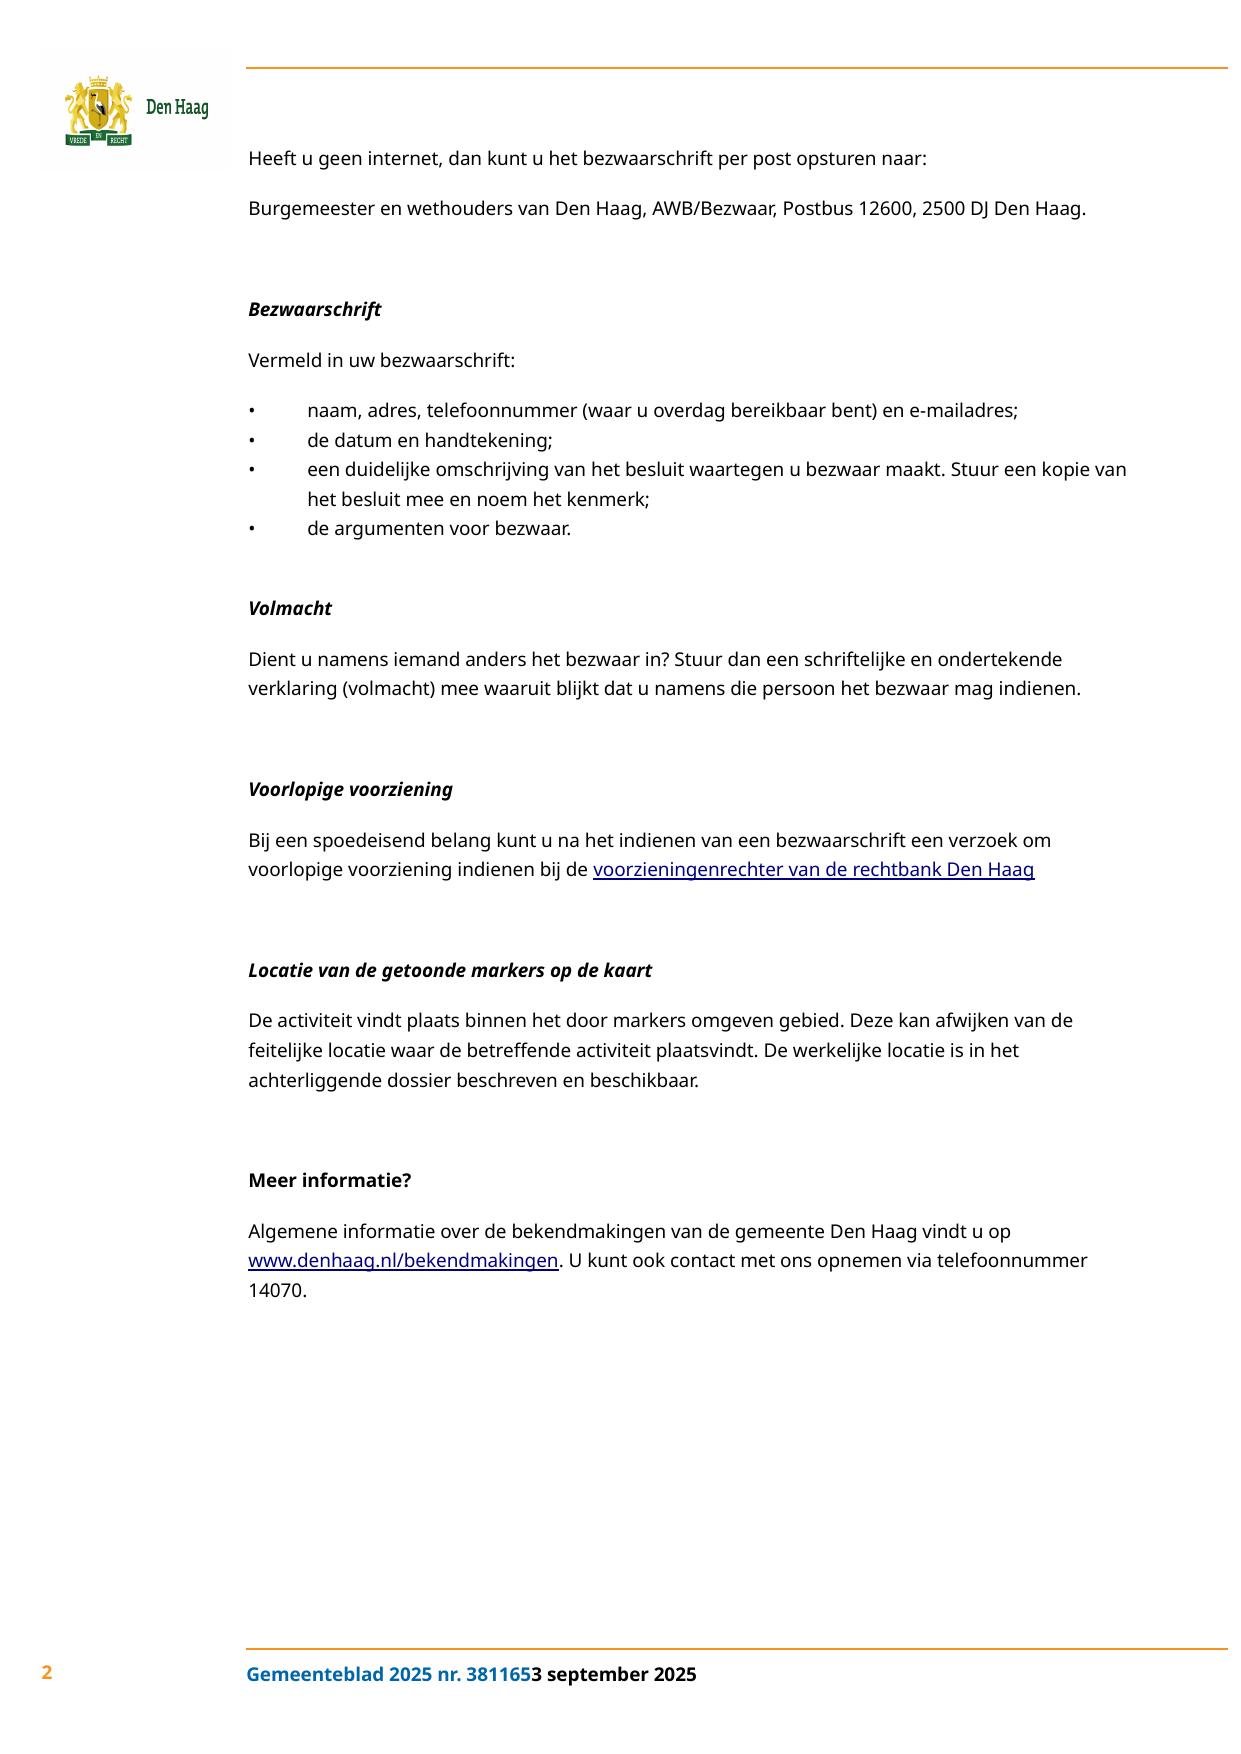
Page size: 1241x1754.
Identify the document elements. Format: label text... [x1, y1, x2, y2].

text Volmacht [248, 596, 1152, 621]
text Meer informatie? [248, 1168, 1152, 1193]
text Locatie van de getoonde markers op de kaart [248, 957, 1152, 983]
list de datum en handtekening; [248, 427, 1152, 453]
text De activiteit vindt plaats binnen het door markers omgeven gebied. Deze kan afwijken van de feitelijke locatie waar de betreffende activiteit plaatsvindt. De werkelijke locatie is in het achterliggende dossier beschreven en beschikbaar. [248, 1008, 1152, 1093]
list een duidelijke omschrijving van het besluit waartegen u bezwaar maakt. Stuur een kopie van het besluit mee en noem het kenmerk; [248, 456, 1152, 512]
list de argumenten voor bezwaar. [248, 516, 1152, 541]
list naam, adres, telefoonnummer (waar u overdag bereikbaar bent) en e-mailadres; [248, 397, 1152, 423]
text Dient u namens iemand anders het bezwaar in? Stuur dan een schriftelijke en ondertekende verklaring (volmacht) mee waaruit blijkt dat u namens die persoon het bezwaar mag indienen. [248, 646, 1152, 701]
picture [41, 47, 231, 172]
text Voorlopige voorziening [248, 776, 1152, 802]
text Burgemeester en wethouders van Den Haag, AWB/Bezwaar, Postbus 12600, 2500 DJ Den Haag. [248, 196, 1152, 221]
text Heeft u geen internet, dan kunt u het bezwaarschrift per post opsturen naar: [248, 145, 1152, 171]
text Algemene informatie over de bekendmakingen van de gemeente Den Haag vindt u op www.denhaag.nl/bekendmakingen. U kunt ook contact met ons opnemen via telefoonnummer 14070. [248, 1218, 1152, 1303]
text Vermeld in uw bezwaarschrift: [248, 347, 1152, 373]
text Bij een spoedeisend belang kunt u na het indienen van een bezwaarschrift een verzoek om voorlopige voorziening indienen bij de voorzieningenrechter van de rechtbank Den Haag [248, 827, 1152, 882]
text Bezwaarschrift [248, 296, 1152, 322]
